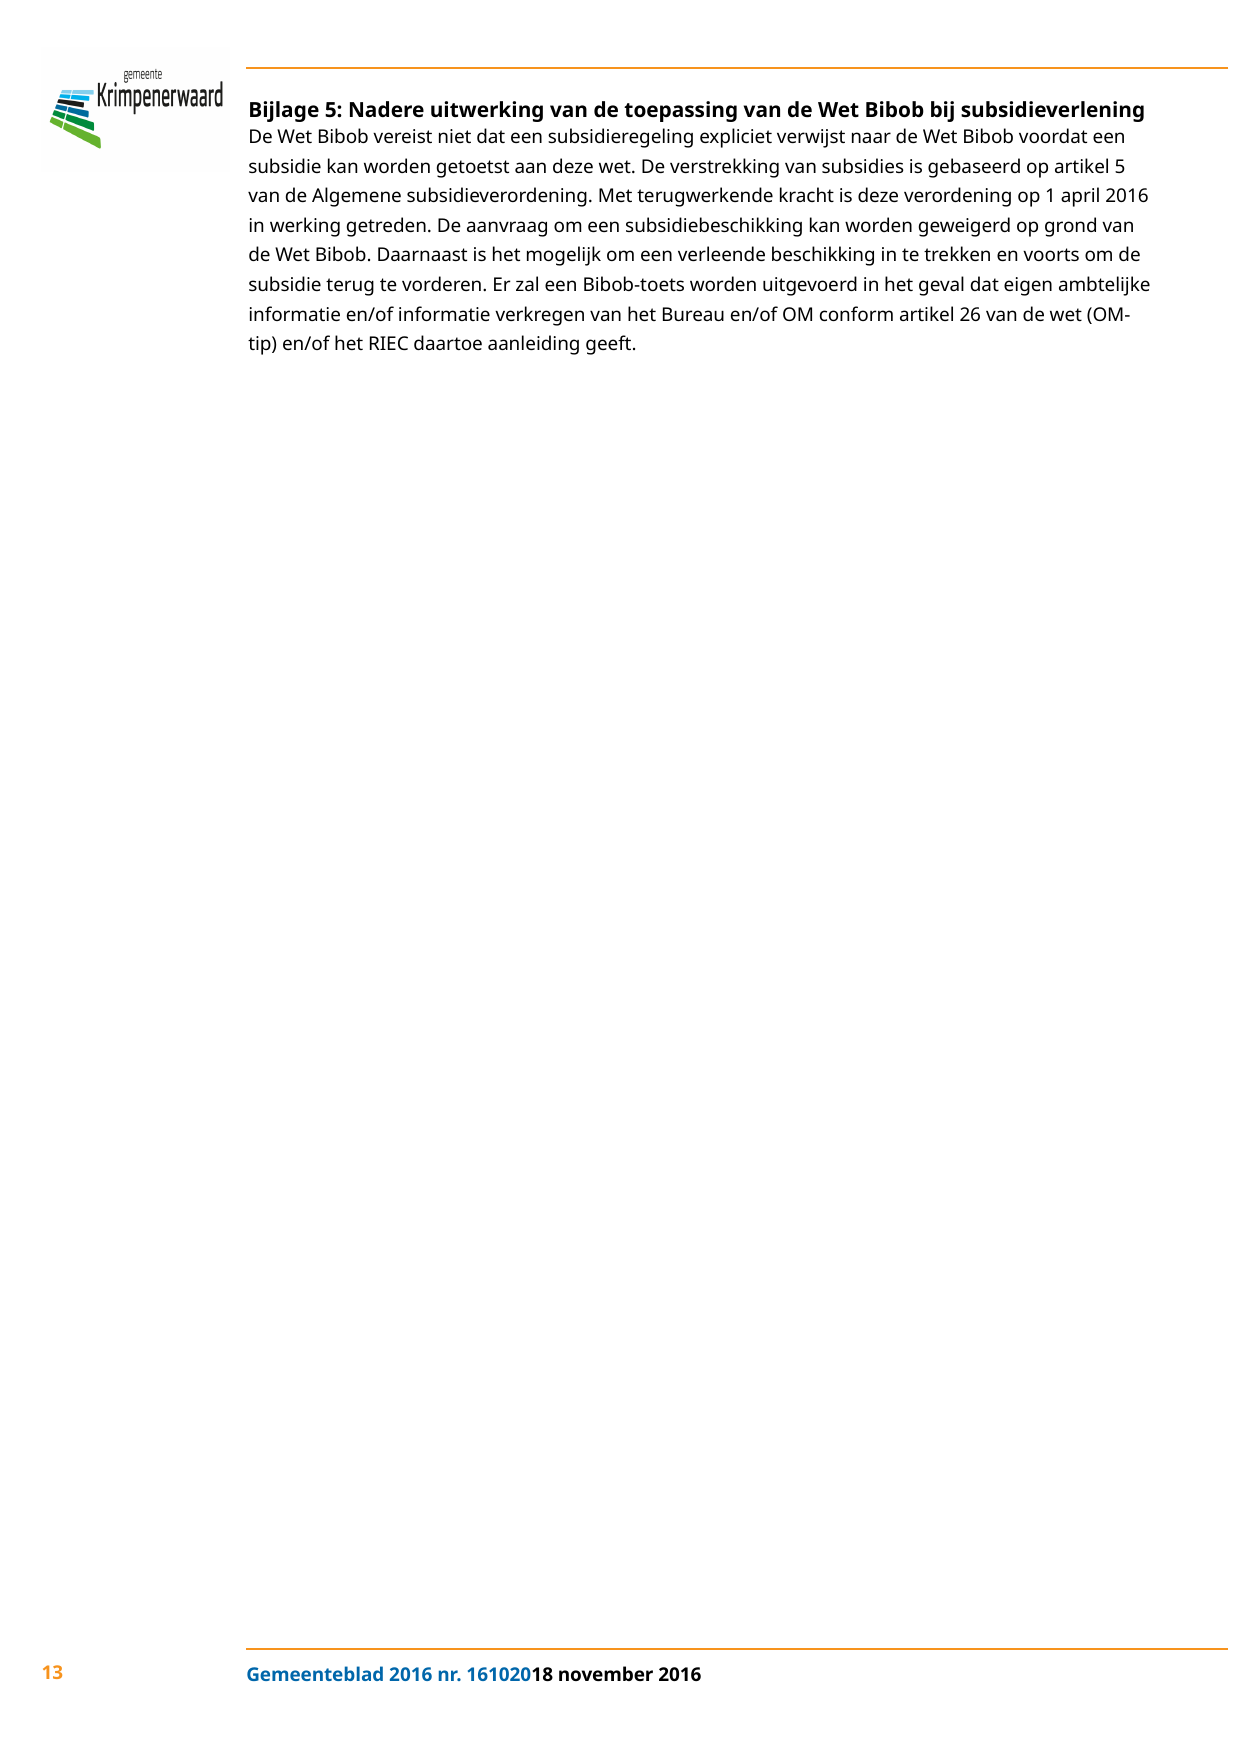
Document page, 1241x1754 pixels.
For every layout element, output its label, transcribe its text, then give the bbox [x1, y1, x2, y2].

picture [41, 47, 231, 172]
text De Wet Bibob vereist niet dat een subsidieregeling expliciet verwijst naar de Wet Bibob voordat een subsidie kan worden getoetst aan deze wet. De verstrekking van subsidies is gebaseerd op artikel 5 van de Algemene subsidieverordening. Met terugwerkende kracht is deze verordening op 1 april 2016 in werking getreden. De aanvraag om een subsidiebeschikking kan worden geweigerd op grond van de Wet Bibob. Daarnaast is het mogelijk om een verleende beschikking in te trekken en voorts om de subsidie terug te vorderen. Er zal een Bibob-toets worden uitgevoerd in het geval dat eigen ambtelijke informatie en/of informatie verkregen van het Bureau en/of OM conform artikel 26 van de wet (OM-tip) en/of het RIEC daartoe aanleiding geeft. [248, 123, 1152, 356]
text Bijlage 5: Nadere uitwerking van de toepassing van de Wet Bibob bij subsidieverlening [248, 95, 1152, 123]
